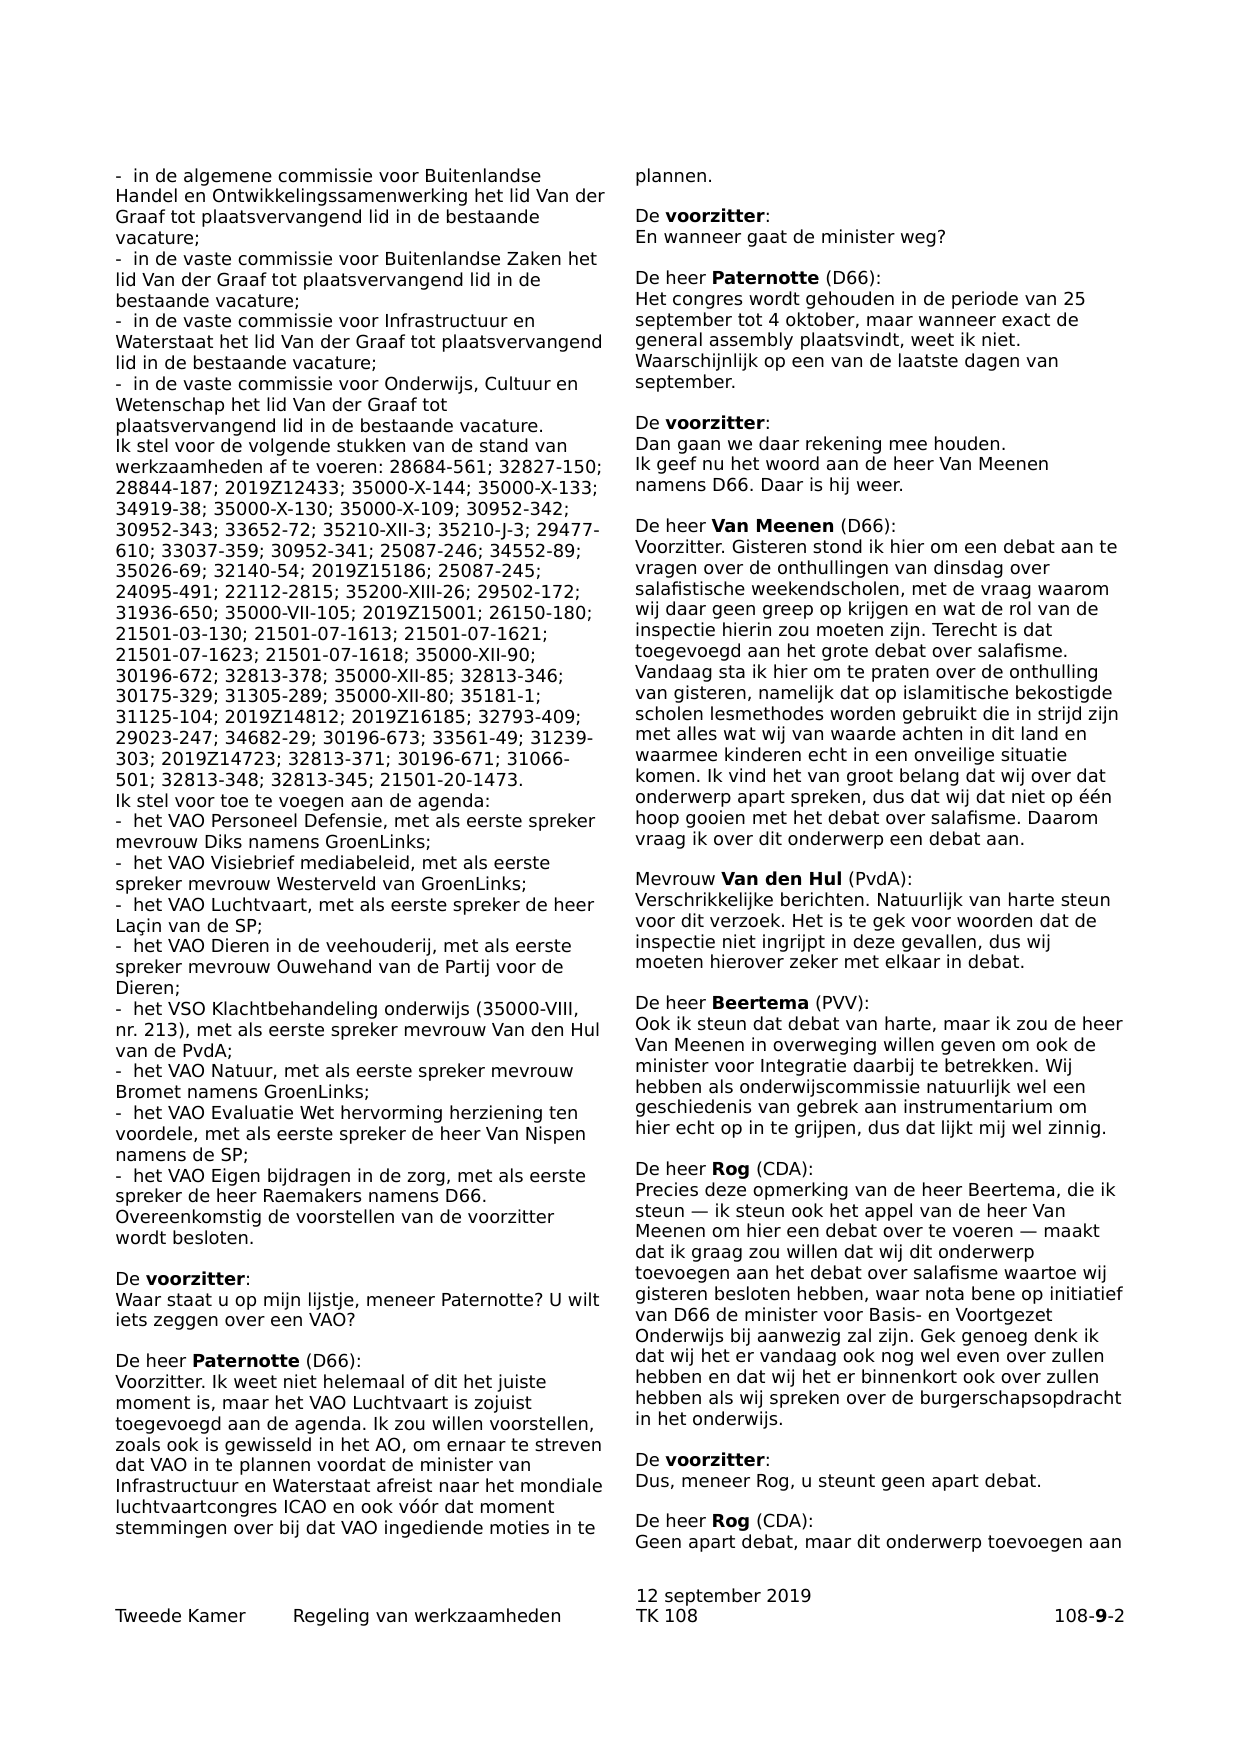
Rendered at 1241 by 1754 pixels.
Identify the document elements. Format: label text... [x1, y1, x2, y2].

text Overeenkomstig de voorstellen van de voorzitter wordt besloten. [115, 1207, 605, 1249]
text Mevrouw Van den Hul (PvdA): [635, 869, 1125, 890]
list in de vaste commissie voor Onderwijs, Cultuur en Wetenschap het lid Van der Graaf tot plaatsvervangend lid in de bestaande vacature. [115, 374, 605, 436]
list het VAO Evaluatie Wet hervorming herziening ten voordele, met als eerste spreker de heer Van Nispen namens de SP; [115, 1103, 605, 1165]
text De voorzitter: [635, 1449, 1125, 1470]
text De heer Paternotte (D66): [635, 268, 1125, 288]
list het VAO Dieren in de veehouderij, met als eerste spreker mevrouw Ouwehand van de Partij voor de Dieren; [115, 936, 605, 999]
list het VAO Personeel Defensie, met als eerste spreker mevrouw Diks namens GroenLinks; [115, 811, 605, 853]
text Ik geef nu het woord aan de heer Van Meenen namens D66. Daar is hij weer. [635, 454, 1125, 496]
text Ook ik steun dat debat van harte, maar ik zou de heer Van Meenen in overweging willen geven om ook de minister voor Integratie daarbij te betrekken. Wij hebben als onderwijscommissie natuurlijk wel een geschiedenis van gebrek aan instrumentarium om hier echt op in te grijpen, dus dat lijkt mij wel zinnig. [635, 1014, 1125, 1139]
text Ik stel voor de volgende stukken van de stand van werkzaamheden af te voeren: 28684-561; 32827-150; 28844-187; 2019Z12433; 35000-X-144; 35000-X-133; 34919-38; 35000-X-130; 35000-X-109; 30952-342; 30952-343; 33652-72; 35210-XII-3; 35210-J-3; 29477-610; 33037-359; 30952-341; 25087-246; 34552-89; 35026-69; 32140-54; 2019Z15186; 25087-245; 24095-491; 22112-2815; 35200-XIII-26; 29502-172; 31936-650; 35000-VII-105; 2019Z15001; 26150-180; 21501-03-130; 21501-07-1613; 21501-07-1621; 21501-07-1623; 21501-07-1618; 35000-XII-90; 30196-672; 32813-378; 35000-XII-85; 32813-346; 30175-329; 31305-289; 35000-XII-80; 35181-1; 31125-104; 2019Z14812; 2019Z16185; 32793-409; 29023-247; 34682-29; 30196-673; 33561-49; 31239-303; 2019Z14723; 32813-371; 30196-671; 31066-501; 32813-348; 32813-345; 21501-20-1473. [115, 436, 605, 790]
list in de vaste commissie voor Infrastructuur en Waterstaat het lid Van der Graaf tot plaatsvervangend lid in de bestaande vacature; [115, 311, 605, 374]
text Dan gaan we daar rekening mee houden. [635, 433, 1125, 454]
list in de algemene commissie voor Buitenlandse Handel en Ontwikkelingssamenwerking het lid Van der Graaf tot plaatsvervangend lid in de bestaande vacature; [115, 165, 605, 249]
text De heer Rog (CDA): [635, 1511, 1125, 1532]
text De heer Rog (CDA): [635, 1159, 1125, 1179]
text De heer Paternotte (D66): [115, 1351, 605, 1372]
list het VSO Klachtbehandeling onderwijs (35000-VIII, nr. 213), met als eerste spreker mevrouw Van den Hul van de PvdA; [115, 999, 605, 1061]
text Ik stel voor toe te voegen aan de agenda: [115, 790, 605, 811]
text En wanneer gaat de minister weg? [635, 227, 1125, 248]
text Geen apart debat, maar dit onderwerp toevoegen aan [635, 1532, 1125, 1553]
list het VAO Eigen bijdragen in de zorg, met als eerste spreker de heer Raemakers namens D66. [115, 1165, 605, 1207]
text Voorzitter. Gisteren stond ik hier om een debat aan te vragen over de onthullingen van dinsdag over salafistische weekendscholen, met de vraag waarom wij daar geen greep op krijgen en wat de rol van de inspectie hierin zou moeten zijn. Terecht is dat toegevoegd aan het grote debat over salafisme. Vandaag sta ik hier om te praten over de onthulling van gisteren, namelijk dat op islamitische bekostigde scholen lesmethodes worden gebruikt die in strijd zijn met alles wat wij van waarde achten in dit land en waarmee kinderen echt in een onveilige situatie komen. Ik vind het van groot belang dat wij over dat onderwerp apart spreken, dus dat wij dat niet op één hoop gooien met het debat over salafisme. Daarom vraag ik over dit onderwerp een debat aan. [635, 537, 1125, 849]
text Voorzitter. Ik weet niet helemaal of dit het juiste moment is, maar het VAO Luchtvaart is zojuist toegevoegd aan de agenda. Ik zou willen voorstellen, zoals ook is gewisseld in het AO, om ernaar te streven dat VAO in te plannen voordat de minister van Infrastructuur en Waterstaat afreist naar het mondiale luchtvaartcongres ICAO en ook vóór dat moment stemmingen over bij dat VAO ingediende moties in te [115, 1372, 605, 1538]
text De heer Van Meenen (D66): [635, 516, 1125, 537]
list het VAO Natuur, met als eerste spreker mevrouw Bromet namens GroenLinks; [115, 1061, 605, 1103]
list het VAO Luchtvaart, met als eerste spreker de heer Laçin van de SP; [115, 894, 605, 936]
text plannen. [635, 165, 1125, 186]
list in de vaste commissie voor Buitenlandse Zaken het lid Van der Graaf tot plaatsvervangend lid in de bestaande vacature; [115, 249, 605, 311]
text Dus, meneer Rog, u steunt geen apart debat. [635, 1470, 1125, 1491]
text Precies deze opmerking van de heer Beertema, die ik steun — ik steun ook het appel van de heer Van Meenen om hier een debat over te voeren — maakt dat ik graag zou willen dat wij dit onderwerp toevoegen aan het debat over salafisme waartoe wij gisteren besloten hebben, waar nota bene op initiatief van D66 de minister voor Basis- en Voortgezet Onderwijs bij aanwezig zal zijn. Gek genoeg denk ik dat wij het er vandaag ook nog wel even over zullen hebben en dat wij het er binnenkort ook over zullen hebben als wij spreken over de burgerschapsopdracht in het onderwijs. [635, 1179, 1125, 1429]
text Waar staat u op mijn lijstje, meneer Paternotte? U wilt iets zeggen over een VAO? [115, 1289, 605, 1331]
text De voorzitter: [115, 1269, 605, 1289]
text De voorzitter: [635, 413, 1125, 433]
text Verschrikkelijke berichten. Natuurlijk van harte steun voor dit verzoek. Het is te gek voor woorden dat de inspectie niet ingrijpt in deze gevallen, dus wij moeten hierover zeker met elkaar in debat. [635, 890, 1125, 973]
list het VAO Visiebrief mediabeleid, met als eerste spreker mevrouw Westerveld van GroenLinks; [115, 853, 605, 894]
text De voorzitter: [635, 206, 1125, 227]
text Het congres wordt gehouden in de periode van 25 september tot 4 oktober, maar wanneer exact de general assembly plaatsvindt, weet ik niet. Waarschijnlijk op een van de laatste dagen van september. [635, 288, 1125, 393]
text De heer Beertema (PVV): [635, 993, 1125, 1014]
